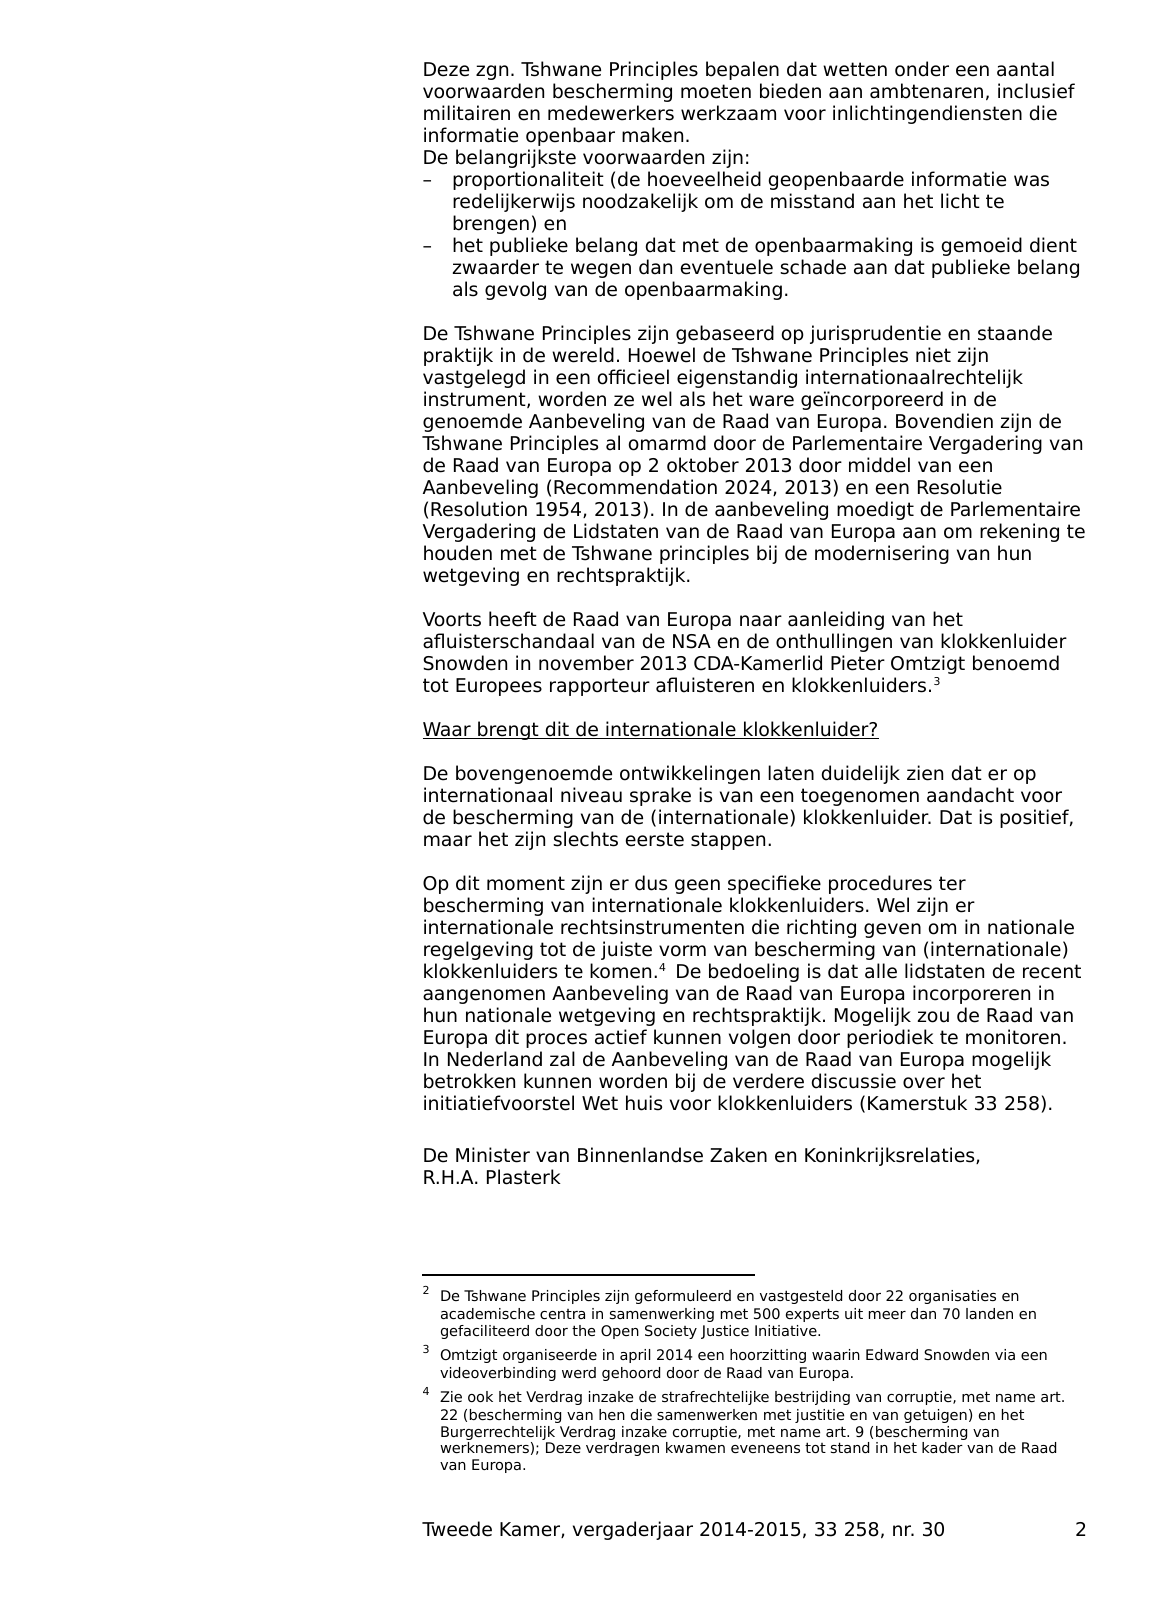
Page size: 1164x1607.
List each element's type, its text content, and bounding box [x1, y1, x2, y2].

text Voorts heeft de Raad van Europa naar aanleiding van het afluisterschandaal van de NSA en de onthullingen van klokkenluider Snowden in november 2013 CDA-Kamerlid Pieter Omtzigt benoemd tot Europees rapporteur afluisteren en klokkenluiders. [422, 609, 1087, 697]
text Deze zgn. Tshwane Principles bepalen dat wetten onder een aantal voorwaarden bescherming moeten bieden aan ambtenaren, inclusief militairen en medewerkers werkzaam voor inlichtingendiensten die informatie openbaar maken. [422, 59, 1087, 147]
text Op dit moment zijn er dus geen specifieke procedures ter bescherming van internationale klokkenluiders. Wel zijn er internationale rechtsinstrumenten die richting geven om in nationale regelgeving tot de juiste vorm van bescherming van (internationale) klokkenluiders te komen. De bedoeling is dat alle lidstaten de recent aangenomen Aanbeveling van de Raad van Europa incorporeren in hun nationale wetgeving en rechtspraktijk. Mogelijk zou de Raad van Europa dit proces actief kunnen volgen door periodiek te monitoren. In Nederland zal de Aanbeveling van de Raad van Europa mogelijk betrokken kunnen worden bij de verdere discussie over het initiatiefvoorstel Wet huis voor klokkenluiders (Kamerstuk 33 258). [422, 873, 1087, 1115]
text Zie ook het Verdrag inzake de strafrechtelijke bestrijding van corruptie, met name art. 22 (bescherming van hen die samenwerken met justitie en van getuigen) en het Burgerrechtelijk Verdrag inzake corruptie, met name art. 9 (bescherming van werknemers); Deze verdragen kwamen eveneens tot stand in het kader van de Raad van Europa. [422, 1385, 1087, 1474]
text De bovengenoemde ontwikkelingen laten duidelijk zien dat er op internationaal niveau sprake is van een toegenomen aandacht voor de bescherming van de (internationale) klokkenluider. Dat is positief, maar het zijn slechts eerste stappen. [422, 763, 1087, 851]
text De Minister van Binnenlandse Zaken en Koninkrijksrelaties, R.H.A. Plasterk [422, 1145, 1087, 1189]
text – proportionaliteit (de hoeveelheid geopenbaarde informatie was redelijkerwijs noodzakelijk om de misstand aan het licht te brengen) en [422, 169, 1087, 235]
text De belangrijkste voorwaarden zijn: [422, 147, 1087, 169]
text De Tshwane Principles zijn geformuleerd en vastgesteld door 22 organisaties en academische centra in samenwerking met 500 experts uit meer dan 70 landen en gefaciliteerd door the Open Society Justice Initiative. [422, 1284, 1087, 1340]
text – het publieke belang dat met de openbaarmaking is gemoeid dient zwaarder te wegen dan eventuele schade aan dat publieke belang als gevolg van de openbaarmaking. [422, 235, 1087, 301]
subtitle Waar brengt dit de internationale klokkenluider? [422, 719, 1087, 741]
text De Tshwane Principles zijn gebaseerd op jurisprudentie en staande praktijk in de wereld. Hoewel de Tshwane Principles niet zijn vastgelegd in een officieel eigenstandig internationaalrechtelijk instrument, worden ze wel als het ware geïncorporeerd in de genoemde Aanbeveling van de Raad van Europa. Bovendien zijn de Tshwane Principles al omarmd door de Parlementaire Vergadering van de Raad van Europa op 2 oktober 2013 door middel van een Aanbeveling (Recommendation 2024, 2013) en een Resolutie (Resolution 1954, 2013). In de aanbeveling moedigt de Parlementaire Vergadering de Lidstaten van de Raad van Europa aan om rekening te houden met de Tshwane principles bij de modernisering van hun wetgeving en rechtspraktijk. [422, 323, 1087, 587]
text Omtzigt organiseerde in april 2014 een hoorzitting waarin Edward Snowden via een videoverbinding werd gehoord door de Raad van Europa. [422, 1343, 1087, 1382]
